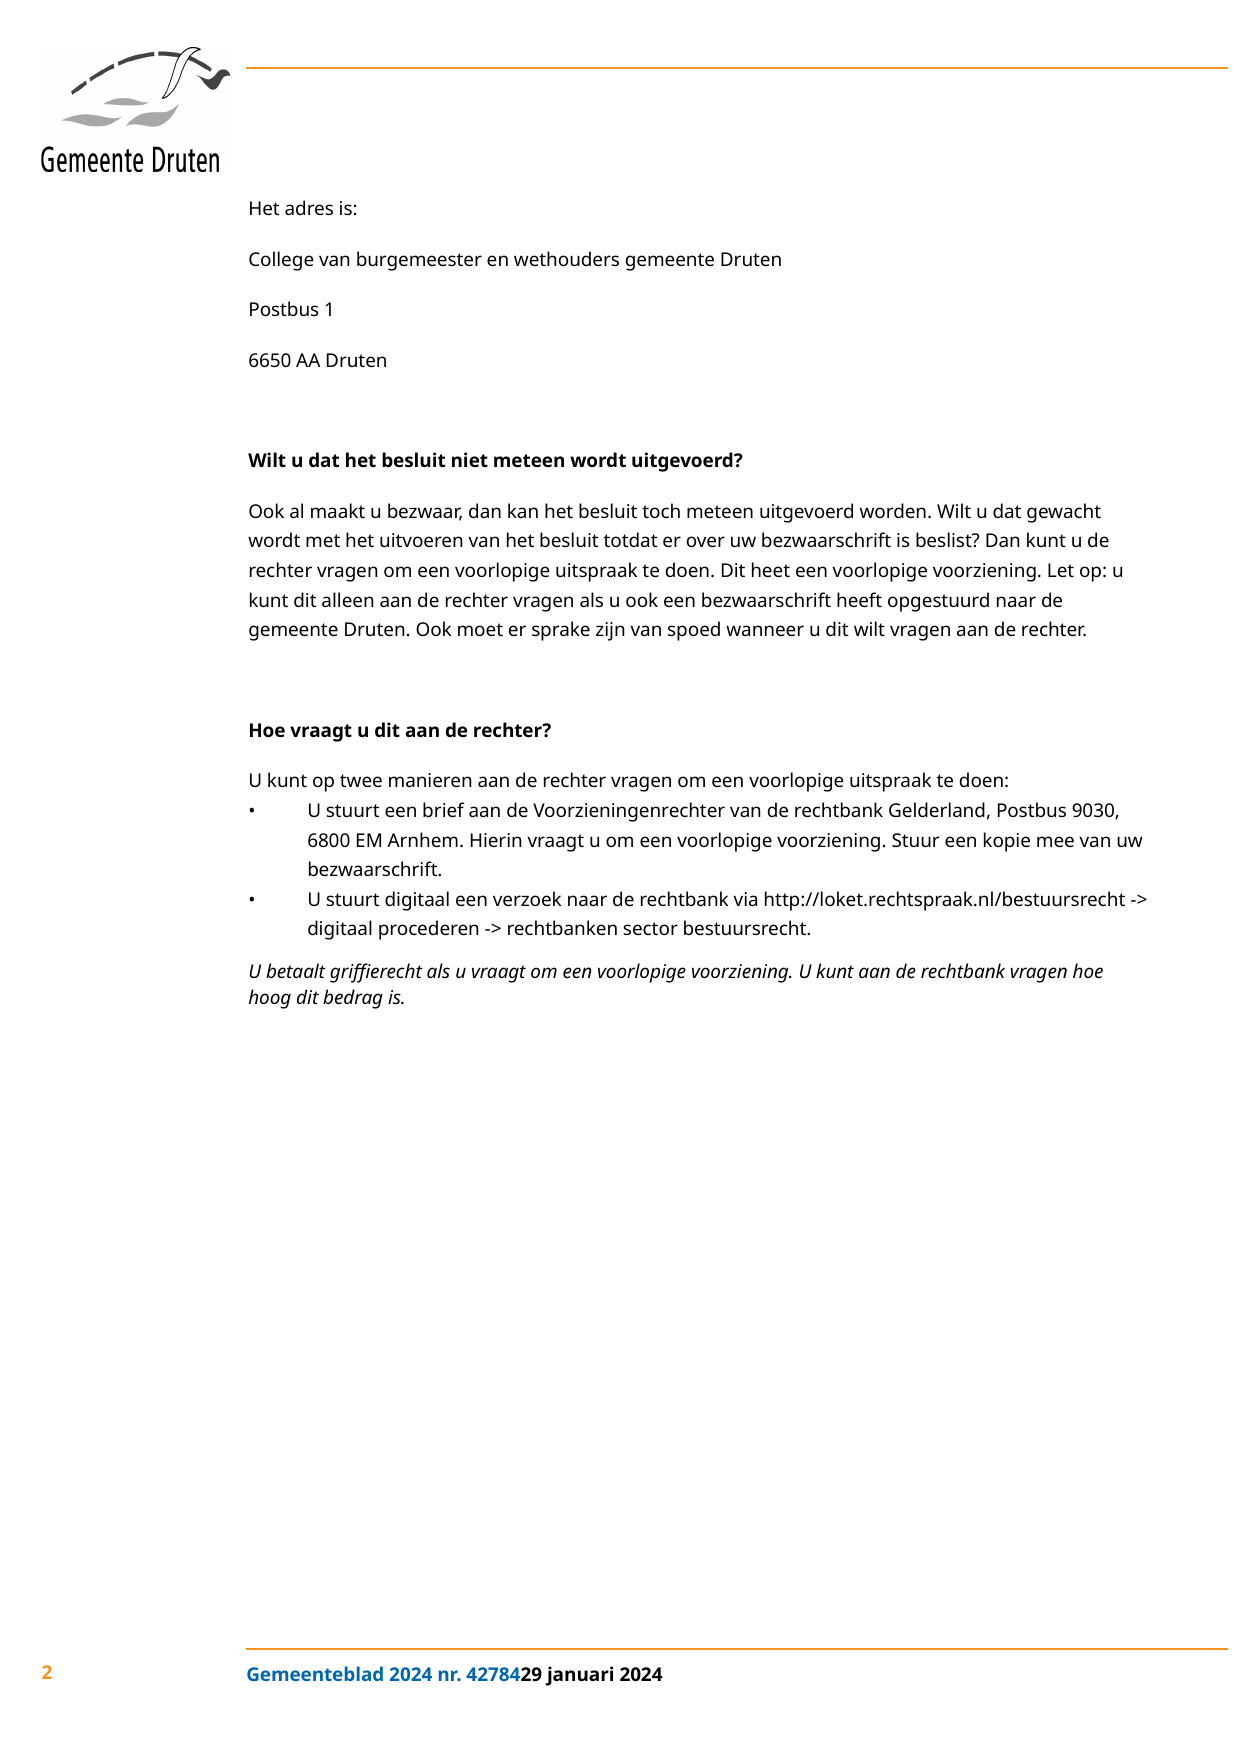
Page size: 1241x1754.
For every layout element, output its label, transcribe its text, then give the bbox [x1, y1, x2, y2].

text U kunt op twee manieren aan de rechter vragen om een voorlopige uitspraak te doen: [248, 768, 1152, 793]
list U stuurt digitaal een verzoek naar de rechtbank via http://loket.rechtspraak.nl/bestuursrecht -> digitaal procederen -> rechtbanken sector bestuursrecht. [248, 886, 1152, 941]
text Het adres is: [248, 196, 1152, 221]
text 6650 AA Druten [248, 347, 1152, 373]
text College van burgemeester en wethouders gemeente Druten [248, 246, 1152, 272]
text Hoe vraagt u dit aan de rechter? [248, 717, 1152, 743]
text U betaalt griffierecht als u vraagt om een voorlopige voorziening. U kunt aan de rechtbank vragen hoe hoog dit bedrag is. [248, 959, 1152, 1010]
picture [41, 47, 231, 172]
text Wilt u dat het besluit niet meteen wordt uitgevoerd? [248, 448, 1152, 473]
text Postbus 1 [248, 296, 1152, 322]
text Ook al maakt u bezwaar, dan kan het besluit toch meteen uitgevoerd worden. Wilt u dat gewacht wordt met het uitvoeren van het besluit totdat er over uw bezwaarschrift is beslist? Dan kunt u de rechter vragen om een voorlopige uitspraak te doen. Dit heet een voorlopige voorziening. Let op: u kunt dit alleen aan de rechter vragen als u ook een bezwaarschrift heeft opgestuurd naar de gemeente Druten. Ook moet er sprake zijn van spoed wanneer u dit wilt vragen aan de rechter. [248, 498, 1152, 642]
list U stuurt een brief aan de Voorzieningenrechter van de rechtbank Gelderland, Postbus 9030, 6800 EM Arnhem. Hierin vraagt u om een voorlopige voorziening. Stuur een kopie mee van uw bezwaarschrift. [248, 797, 1152, 882]
